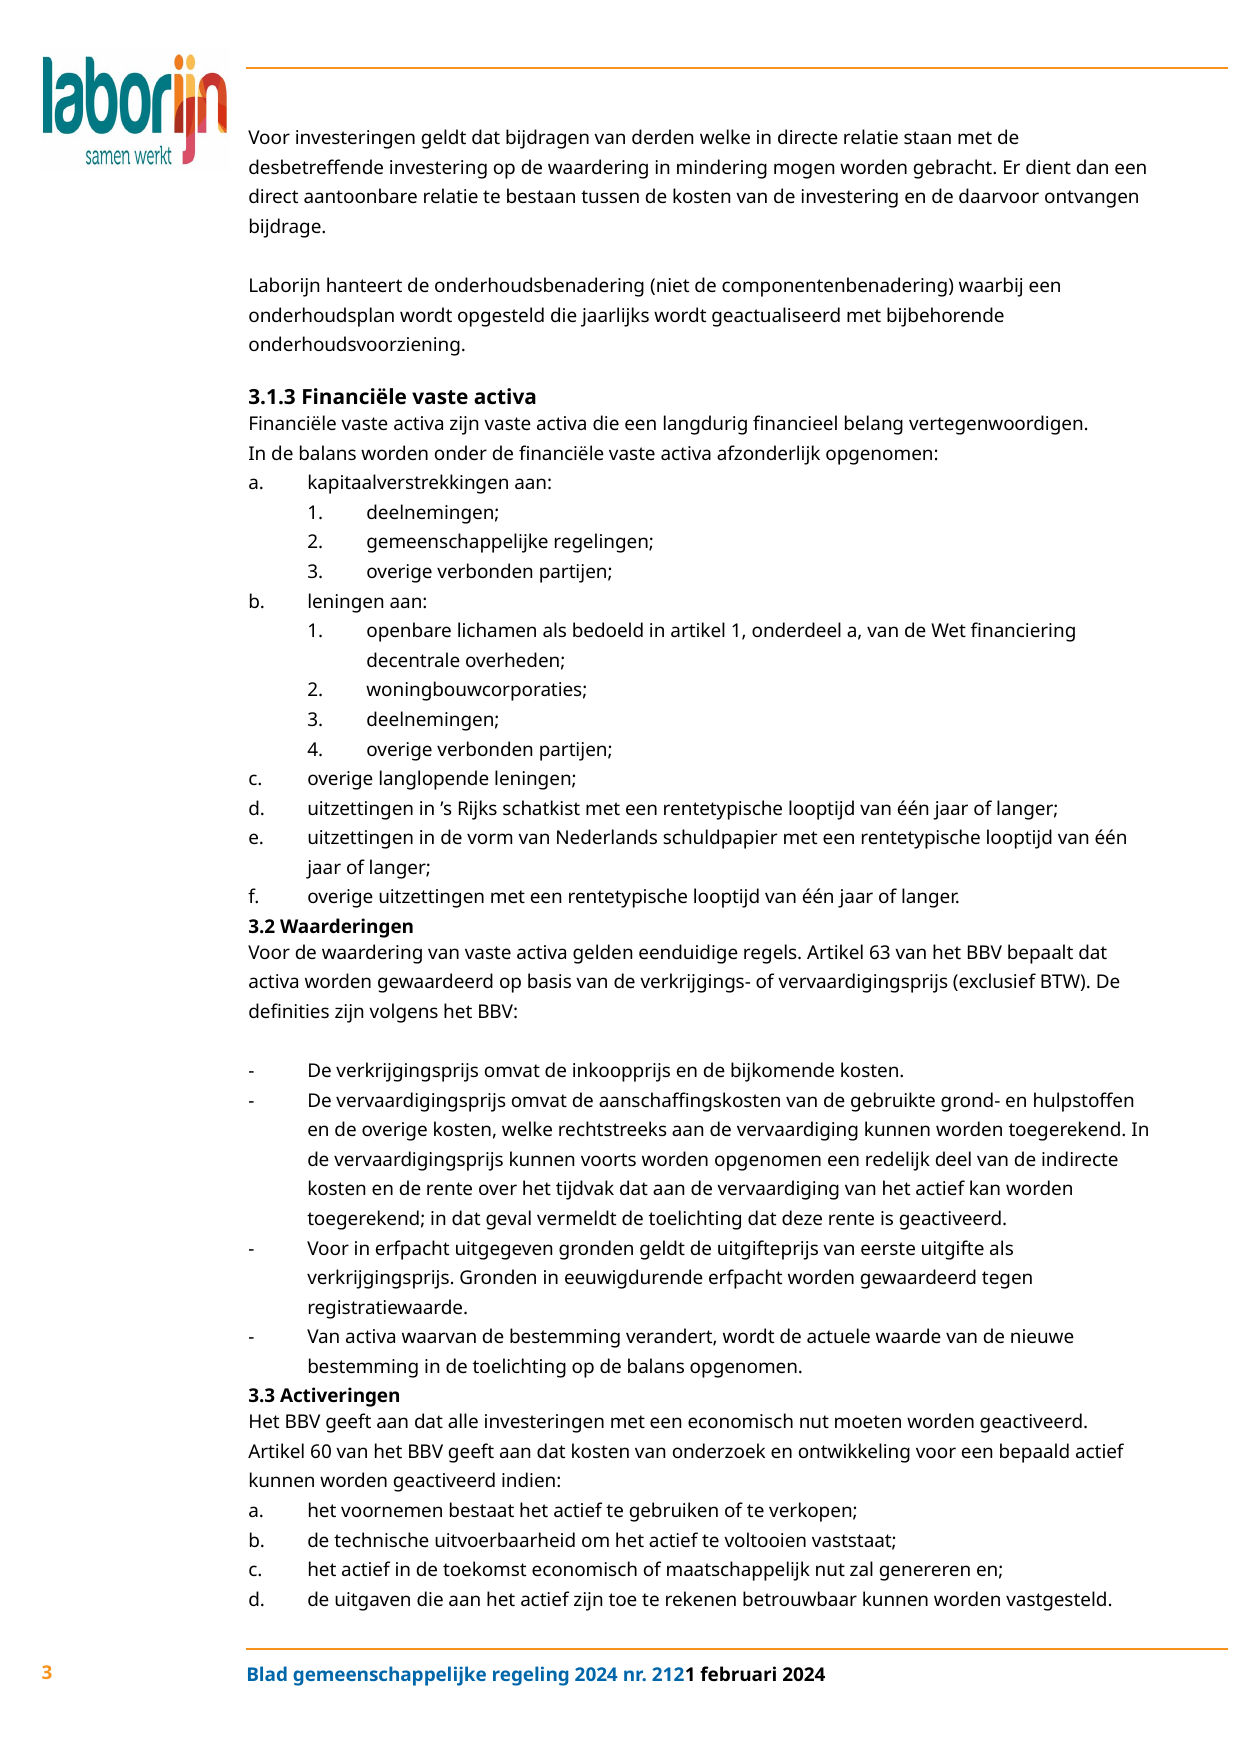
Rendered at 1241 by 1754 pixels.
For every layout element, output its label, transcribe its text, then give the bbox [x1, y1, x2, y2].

text Artikel 60 van het BBV geeft aan dat kosten van onderzoek en ontwikkeling voor een bepaald actief kunnen worden geactiveerd indien: [248, 1438, 1152, 1493]
text In de balans worden onder de financiële vaste activa afzonderlijk opgenomen: [248, 440, 1152, 466]
list uitzettingen in ’s Rijks schatkist met een rentetypische looptijd van één jaar of langer; [248, 795, 1152, 821]
list deelnemingen; [307, 499, 1152, 525]
list gemeenschappelijke regelingen; [307, 529, 1152, 554]
list overige verbonden partijen; [307, 736, 1152, 761]
text 3.1.3 Financiële vaste activa [248, 382, 1152, 410]
list het voornemen bestaat het actief te gebruiken of te verkopen; [248, 1497, 1152, 1523]
list overige verbonden partijen; [307, 558, 1152, 584]
text Het BBV geeft aan dat alle investeringen met een economisch nut moeten worden geactiveerd. [248, 1408, 1152, 1434]
list Voor in erfpacht uitgegeven gronden geldt de uitgifteprijs van eerste uitgifte als verkrijgingsprijs. Gronden in eeuwigdurende erfpacht worden gewaardeerd tegen registratiewaarde. [248, 1235, 1152, 1320]
list leningen aan: [248, 588, 1152, 613]
list deelnemingen; [307, 706, 1152, 732]
list uitzettingen in de vorm van Nederlands schuldpapier met een rentetypische looptijd van één jaar of langer; [248, 824, 1152, 880]
list overige uitzettingen met een rentetypische looptijd van één jaar of langer. [248, 884, 1152, 909]
text Financiële vaste activa zijn vaste activa die een langdurig financieel belang vertegenwoordigen. [248, 410, 1152, 436]
picture [41, 47, 231, 172]
list overige langlopende leningen; [248, 765, 1152, 791]
text Voor investeringen geldt dat bijdragen van derden welke in directe relatie staan met de desbetreffende investering op de waardering in mindering mogen worden gebracht. Er dient dan een direct aantoonbare relatie te bestaan tussen de kosten van de investering en de daarvoor ontvangen bijdrage. [248, 124, 1152, 239]
list woningbouwcorporaties; [307, 677, 1152, 702]
text 3.3 Activeringen [248, 1383, 1152, 1408]
list de uitgaven die aan het actief zijn toe te rekenen betrouwbaar kunnen worden vastgesteld. [248, 1586, 1152, 1612]
list openbare lichamen als bedoeld in artikel 1, onderdeel a, van de Wet financiering decentrale overheden; [307, 617, 1152, 673]
list Van activa waarvan de bestemming verandert, wordt de actuele waarde van de nieuwe bestemming in de toelichting op de balans opgenomen. [248, 1323, 1152, 1379]
text Voor de waardering van vaste activa gelden eenduidige regels. Artikel 63 van het BBV bepaalt dat activa worden gewaardeerd op basis van de verkrijgings- of vervaardigingsprijs (exclusief BTW). De definities zijn volgens het BBV: [248, 939, 1152, 1024]
list het actief in de toekomst economisch of maatschappelijk nut zal genereren en; [248, 1556, 1152, 1582]
text 3.2 Waarderingen [248, 913, 1152, 939]
text Laborijn hanteert de onderhoudsbenadering (niet de componentenbenadering) waarbij een onderhoudsplan wordt opgesteld die jaarlijks wordt geactualiseerd met bijbehorende onderhoudsvoorziening. [248, 272, 1152, 357]
list De vervaardigingsprijs omvat de aanschaffingskosten van de gebruikte grond- en hulpstoffen en de overige kosten, welke rechtstreeks aan de vervaardiging kunnen worden toegerekend. In de vervaardigingsprijs kunnen voorts worden opgenomen een redelijk deel van de indirecte kosten en de rente over het tijdvak dat aan de vervaardiging van het actief kan worden toegerekend; in dat geval vermeldt de toelichting dat deze rente is geactiveerd. [248, 1087, 1152, 1231]
list de technische uitvoerbaarheid om het actief te voltooien vaststaat; [248, 1527, 1152, 1552]
list De verkrijgingsprijs omvat de inkoopprijs en de bijkomende kosten. [248, 1057, 1152, 1083]
list kapitaalverstrekkingen aan: [248, 469, 1152, 495]
